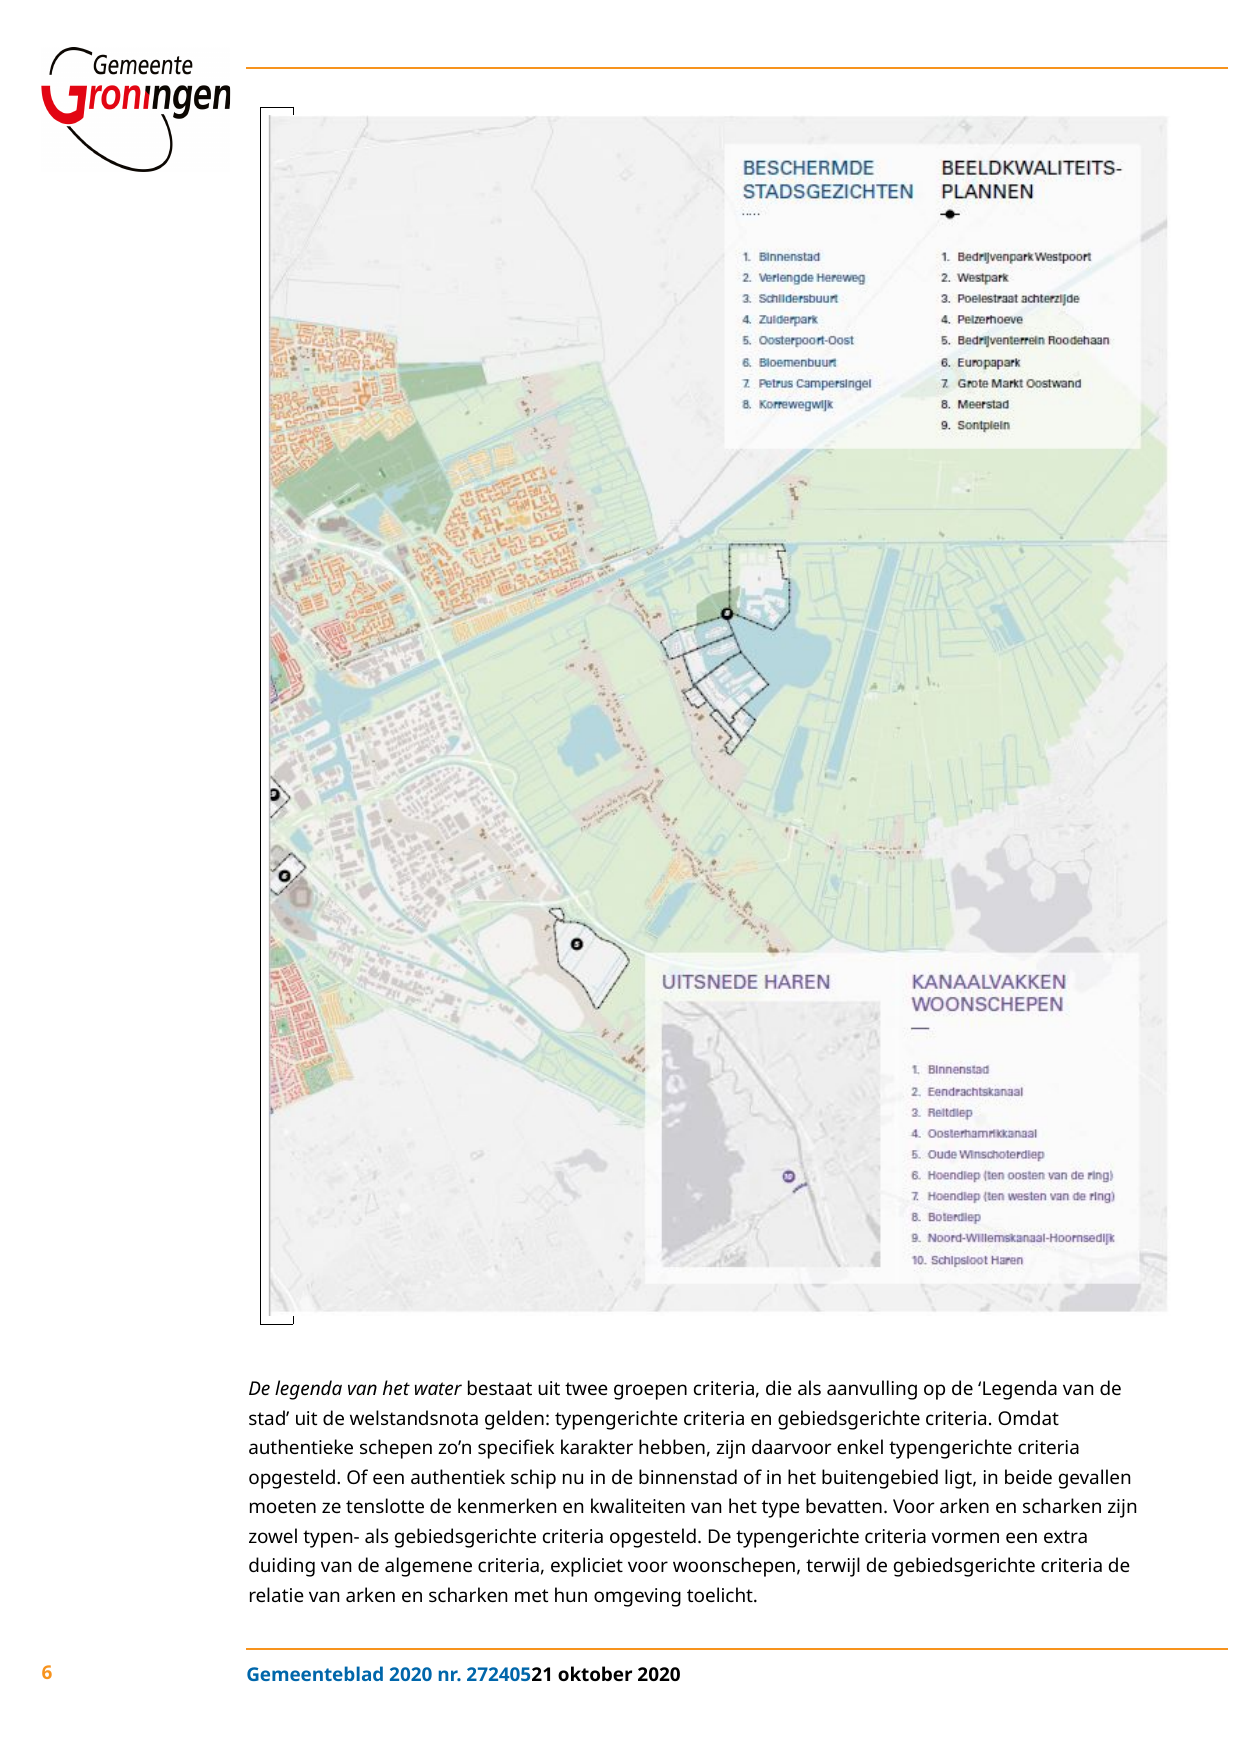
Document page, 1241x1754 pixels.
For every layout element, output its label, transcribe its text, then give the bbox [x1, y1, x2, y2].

picture [268, 115, 1173, 1316]
picture [41, 47, 231, 172]
text De legenda van het water bestaat uit twee groepen criteria, die als aanvulling op de ‘Legenda van de stad’ uit de welstandsnota gelden: typengerichte criteria en gebiedsgerichte criteria. Omdat authentieke schepen zo’n specifiek karakter hebben, zijn daarvoor enkel typengerichte criteria opgesteld. Of een authentiek schip nu in de binnenstad of in het buitengebied ligt, in beide gevallen moeten ze tenslotte de kenmerken en kwaliteiten van het type bevatten. Voor arken en scharken zijn zowel typen- als gebiedsgerichte criteria opgesteld. De typengerichte criteria vormen een extra duiding van de algemene criteria, expliciet voor woonschepen, terwijl de gebiedsgerichte criteria de relatie van arken en scharken met hun omgeving toelicht. [248, 1375, 1152, 1608]
